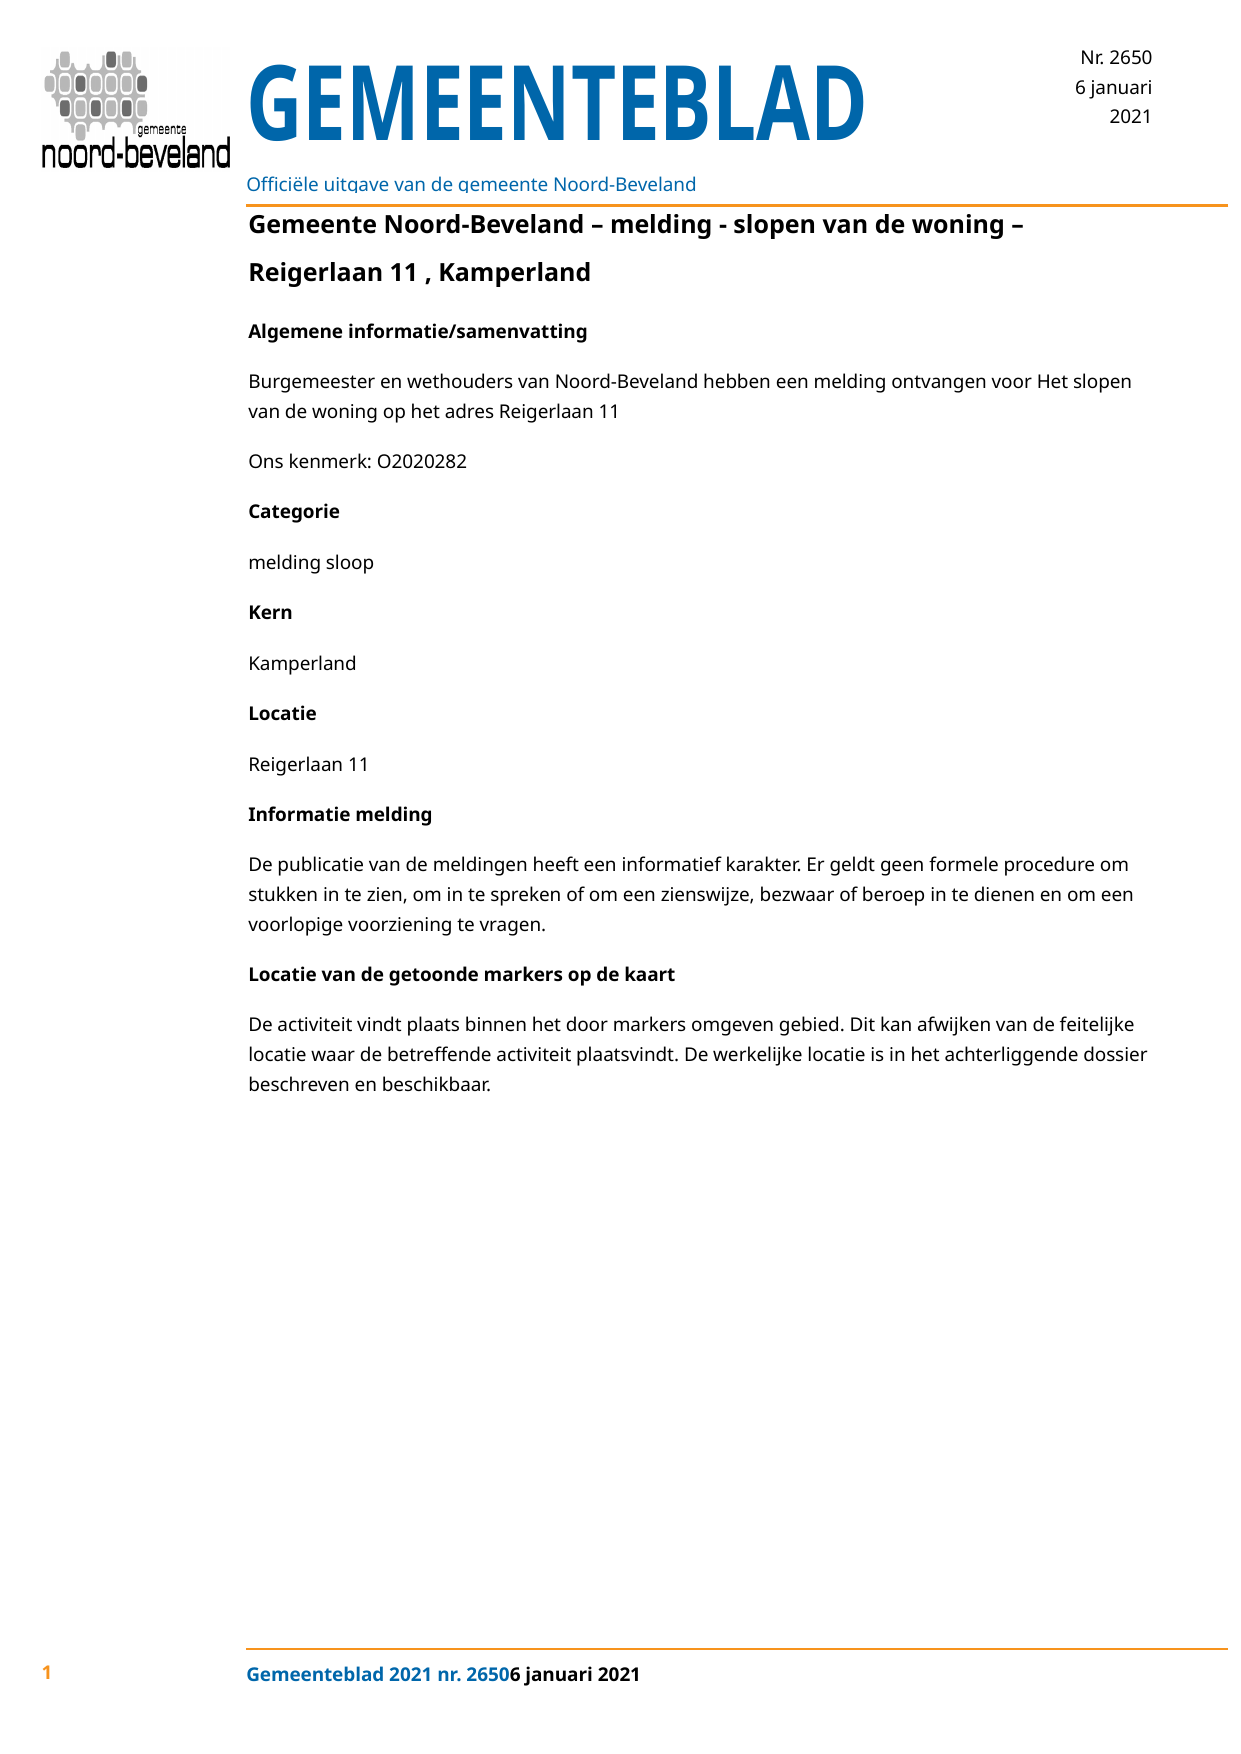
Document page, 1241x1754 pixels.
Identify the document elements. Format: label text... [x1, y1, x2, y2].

text Gemeente Noord-Beveland – melding - slopen van de woning – Reigerlaan 11 , Kamperland [248, 207, 1152, 288]
text Burgemeester en wethouders van Noord-Beveland hebben een melding ontvangen voor Het slopen van de woning op het adres Reigerlaan 11 [248, 368, 1152, 424]
text De activiteit vindt plaats binnen het door markers omgeven gebied. Dit kan afwijken van de feitelijke locatie waar de betreffende activiteit plaatsvindt. De werkelijke locatie is in het achterliggende dossier beschreven en beschikbaar. [248, 1012, 1152, 1097]
text Reigerlaan 11 [248, 751, 1152, 777]
text Categorie [248, 499, 1152, 524]
text Locatie van de getoonde markers op de kaart [248, 961, 1152, 987]
text Algemene informatie/samenvatting [248, 318, 1152, 344]
text melding sloop [248, 549, 1152, 575]
text Informatie melding [248, 801, 1152, 827]
text Ons kenmerk: O2020282 [248, 448, 1152, 474]
text Kern [248, 599, 1152, 625]
text Locatie [248, 700, 1152, 726]
text Kamperland [248, 650, 1152, 676]
picture [41, 47, 231, 172]
text De publicatie van de meldingen heeft een informatief karakter. Er geldt geen formele procedure om stukken in te zien, om in te spreken of om een zienswijze, bezwaar of beroep in te dienen en om een voorlopige voorziening te vragen. [248, 852, 1152, 937]
